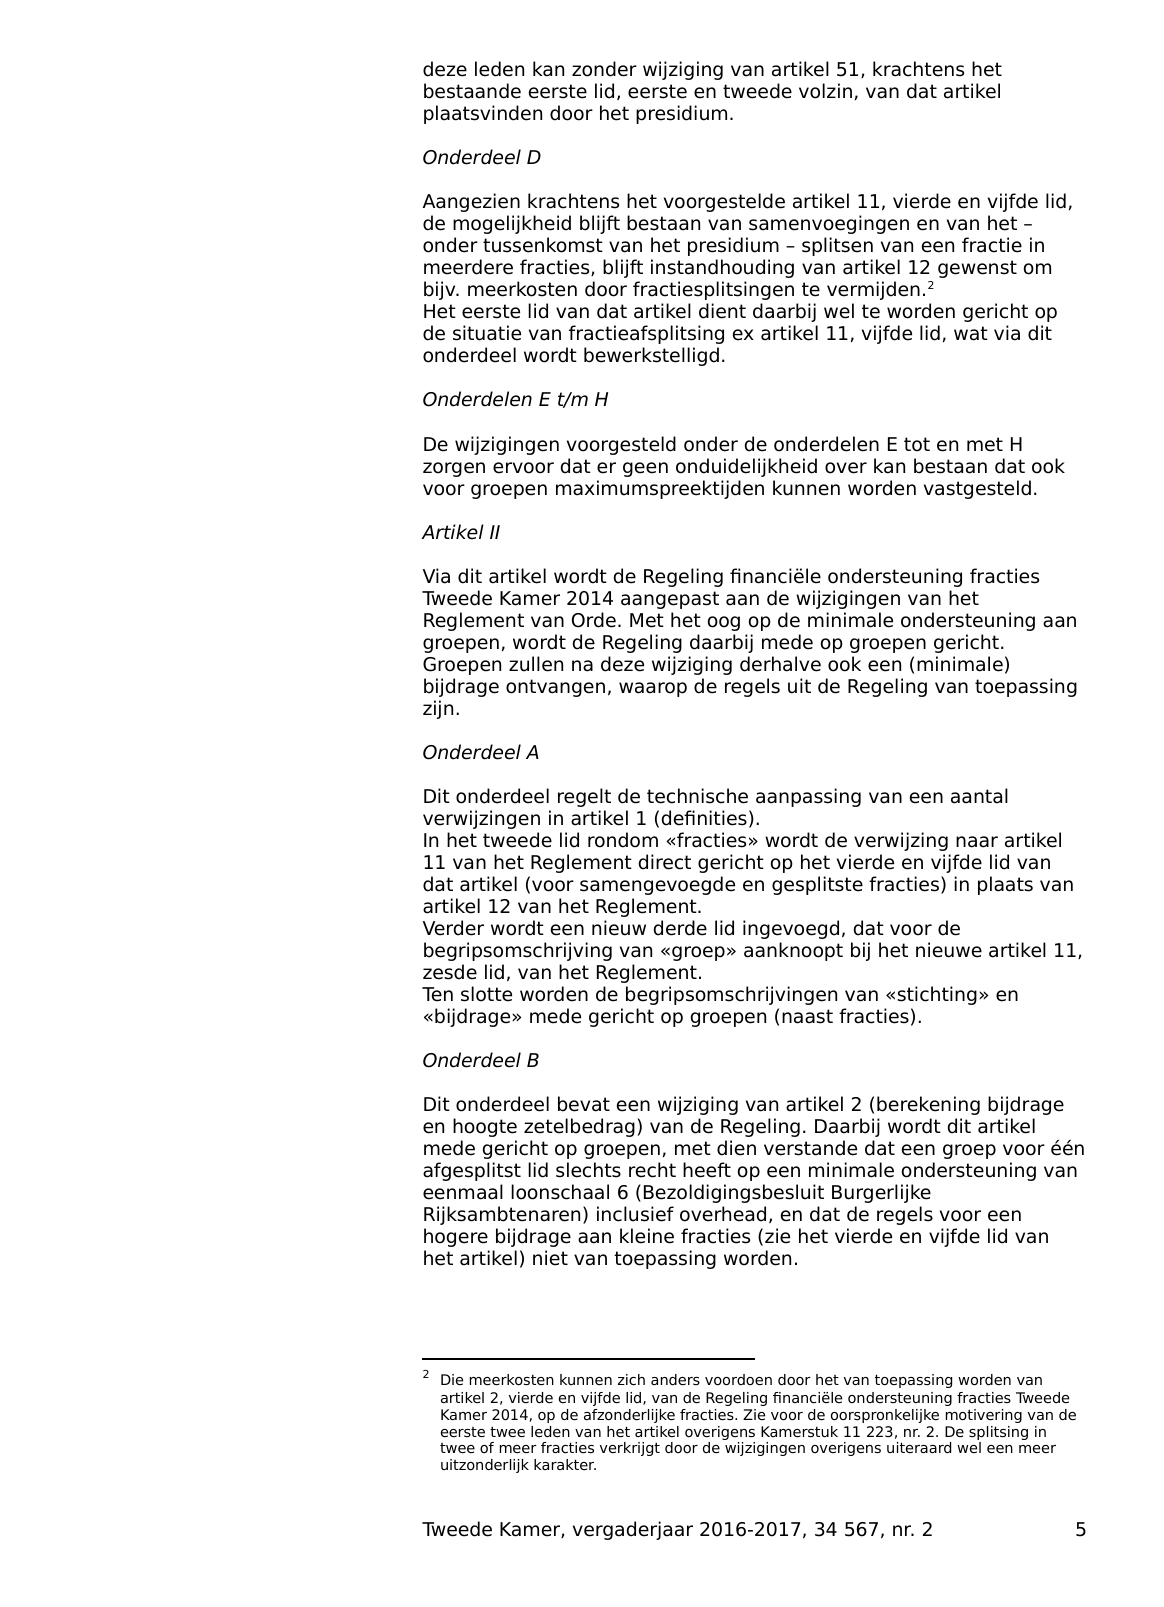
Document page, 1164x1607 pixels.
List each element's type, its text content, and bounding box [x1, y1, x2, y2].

text Dit onderdeel bevat een wijziging van artikel 2 (berekening bijdrage en hoogte zetelbedrag) van de Regeling. Daarbij wordt dit artikel mede gericht op groepen, met dien verstande dat een groep voor één afgesplitst lid slechts recht heeft op een minimale ondersteuning van eenmaal loonschaal 6 (Bezoldigingsbesluit Burgerlijke Rijksambtenaren) inclusief overhead, en dat de regels voor een hogere bijdrage aan kleine fracties (zie het vierde en vijfde lid van het artikel) niet van toepassing worden. [422, 1094, 1087, 1270]
text De wijzigingen voorgesteld onder de onderdelen E tot en met H zorgen ervoor dat er geen onduidelijkheid over kan bestaan dat ook voor groepen maximumspreektijden kunnen worden vastgesteld. [422, 433, 1087, 499]
text In het tweede lid rondom «fracties» wordt de verwijzing naar artikel 11 van het Reglement direct gericht op het vierde en vijfde lid van dat artikel (voor samengevoegde en gesplitste fracties) in plaats van artikel 12 van het Reglement. [422, 830, 1087, 918]
text Via dit artikel wordt de Regeling financiële ondersteuning fracties Tweede Kamer 2014 aangepast aan de wijzigingen van het Reglement van Orde. Met het oog op de minimale ondersteuning aan groepen, wordt de Regeling daarbij mede op groepen gericht. Groepen zullen na deze wijziging derhalve ook een (minimale) bijdrage ontvangen, waarop de regels uit de Regeling van toepassing zijn. [422, 566, 1087, 720]
subtitle Onderdeel B [422, 1050, 1087, 1072]
text Die meerkosten kunnen zich anders voordoen door het van toepassing worden van artikel 2, vierde en vijfde lid, van de Regeling financiële ondersteuning fracties Tweede Kamer 2014, op de afzonderlijke fracties. Zie voor de oorspronkelijke motivering van de eerste twee leden van het artikel overigens Kamerstuk 11 223, nr. 2. De splitsing in twee of meer fracties verkrijgt door de wijzigingen overigens uiteraard wel een meer uitzonderlijk karakter. [422, 1368, 1087, 1474]
text Het eerste lid van dat artikel dient daarbij wel te worden gericht op de situatie van fractieafsplitsing ex artikel 11, vijfde lid, wat via dit onderdeel wordt bewerkstelligd. [422, 301, 1087, 367]
subtitle Onderdeel A [422, 742, 1087, 764]
text Verder wordt een nieuw derde lid ingevoegd, dat voor de begripsomschrijving van «groep» aanknoopt bij het nieuwe artikel 11, zesde lid, van het Reglement. [422, 918, 1087, 984]
subtitle Artikel II [422, 522, 1087, 544]
text Dit onderdeel regelt de technische aanpassing van een aantal verwijzingen in artikel 1 (definities). [422, 786, 1087, 830]
subtitle Onderdeel D [422, 147, 1087, 169]
text Ten slotte worden de begripsomschrijvingen van «stichting» en «bijdrage» mede gericht op groepen (naast fracties). [422, 984, 1087, 1028]
text deze leden kan zonder wijziging van artikel 51, krachtens het bestaande eerste lid, eerste en tweede volzin, van dat artikel plaatsvinden door het presidium. [422, 59, 1087, 125]
subtitle Onderdelen E t/m H [422, 389, 1087, 411]
text Aangezien krachtens het voorgestelde artikel 11, vierde en vijfde lid, de mogelijkheid blijft bestaan van samenvoegingen en van het – onder tussenkomst van het presidium – splitsen van een fractie in meerdere fracties, blijft instandhouding van artikel 12 gewenst om bijv. meerkosten door fractiesplitsingen te vermijden. [422, 191, 1087, 301]
